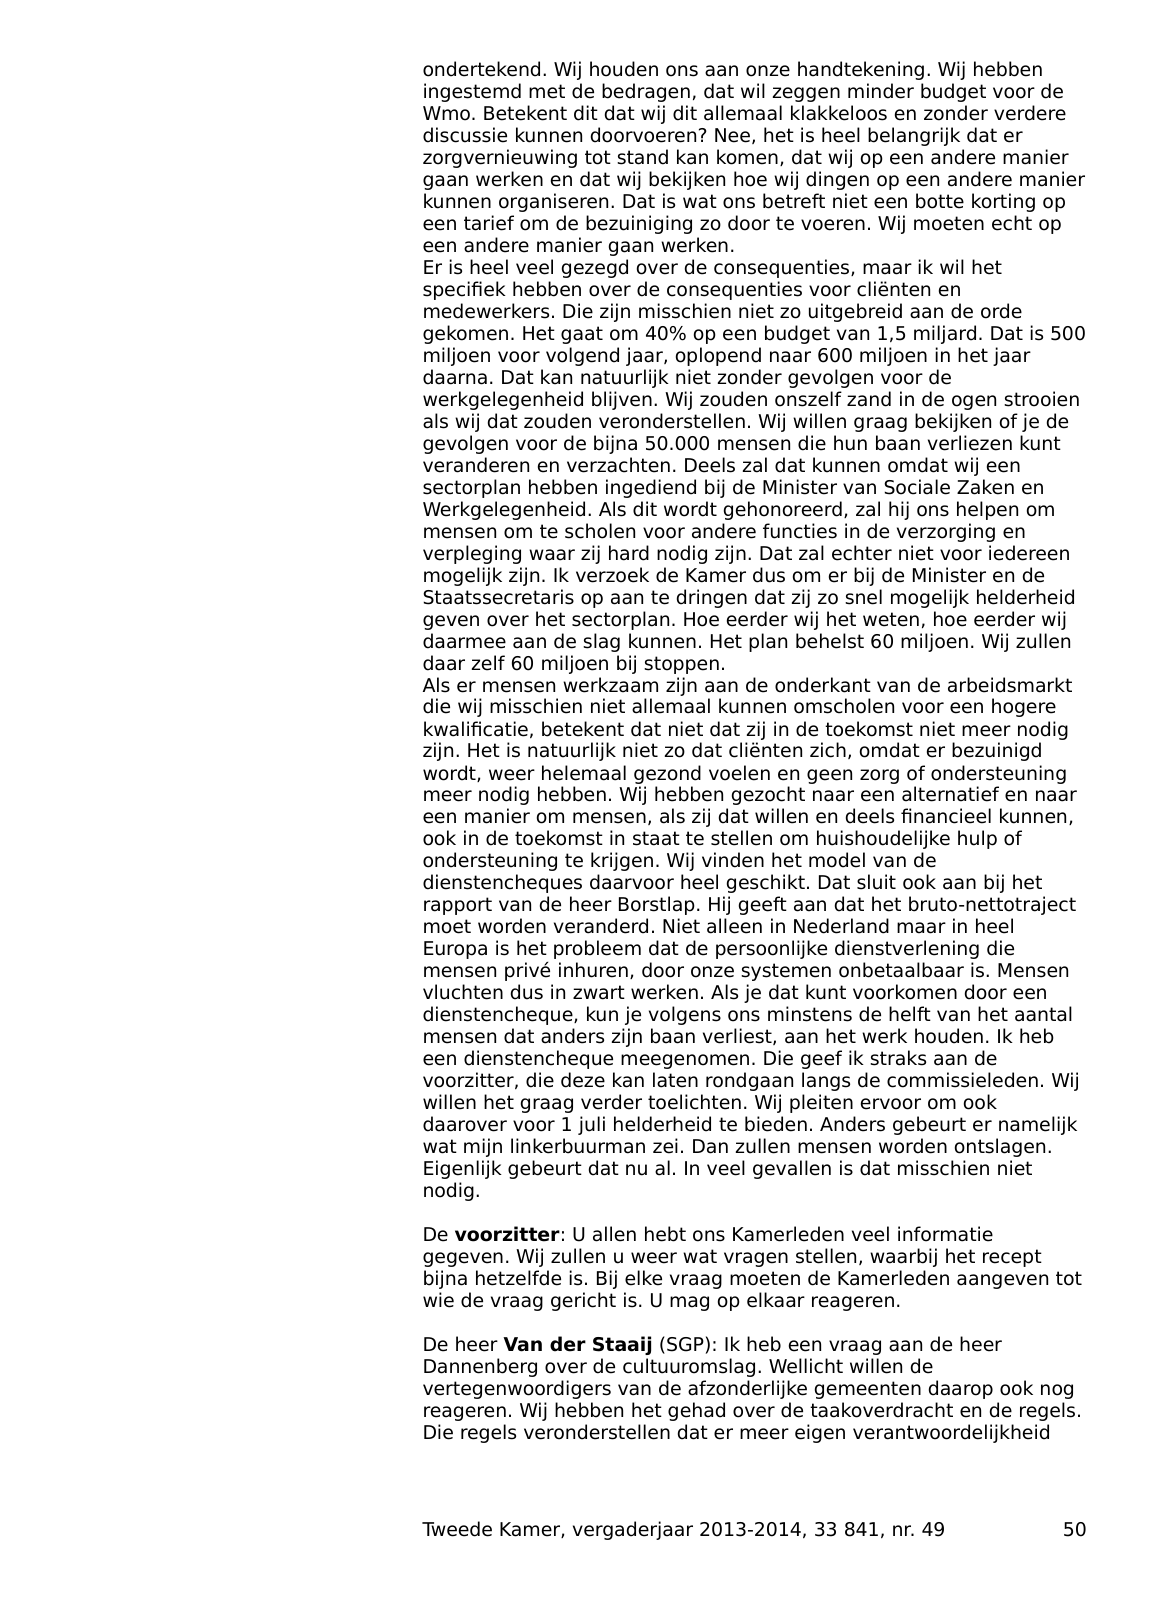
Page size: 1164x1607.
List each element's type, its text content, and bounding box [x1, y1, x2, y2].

text ondertekend. Wij houden ons aan onze handtekening. Wij hebben ingestemd met de bedragen, dat wil zeggen minder budget voor de Wmo. Betekent dit dat wij dit allemaal klakkeloos en zonder verdere discussie kunnen doorvoeren? Nee, het is heel belangrijk dat er zorgvernieuwing tot stand kan komen, dat wij op een andere manier gaan werken en dat wij bekijken hoe wij dingen op een andere manier kunnen organiseren. Dat is wat ons betreft niet een botte korting op een tarief om de bezuiniging zo door te voeren. Wij moeten echt op een andere manier gaan werken. [422, 59, 1087, 257]
text Er is heel veel gezegd over de consequenties, maar ik wil het specifiek hebben over de consequenties voor cliënten en medewerkers. Die zijn misschien niet zo uitgebreid aan de orde gekomen. Het gaat om 40% op een budget van 1,5 miljard. Dat is 500 miljoen voor volgend jaar, oplopend naar 600 miljoen in het jaar daarna. Dat kan natuurlijk niet zonder gevolgen voor de werkgelegenheid blijven. Wij zouden onszelf zand in de ogen strooien als wij dat zouden veronderstellen. Wij willen graag bekijken of je de gevolgen voor de bijna 50.000 mensen die hun baan verliezen kunt veranderen en verzachten. Deels zal dat kunnen omdat wij een sectorplan hebben ingediend bij de Minister van Sociale Zaken en Werkgelegenheid. Als dit wordt gehonoreerd, zal hij ons helpen om mensen om te scholen voor andere functies in de verzorging en verpleging waar zij hard nodig zijn. Dat zal echter niet voor iedereen mogelijk zijn. Ik verzoek de Kamer dus om er bij de Minister en de Staatssecretaris op aan te dringen dat zij zo snel mogelijk helderheid geven over het sectorplan. Hoe eerder wij het weten, hoe eerder wij daarmee aan de slag kunnen. Het plan behelst 60 miljoen. Wij zullen daar zelf 60 miljoen bij stoppen. [422, 257, 1087, 674]
text Als er mensen werkzaam zijn aan de onderkant van de arbeidsmarkt die wij misschien niet allemaal kunnen omscholen voor een hogere kwalificatie, betekent dat niet dat zij in de toekomst niet meer nodig zijn. Het is natuurlijk niet zo dat cliënten zich, omdat er bezuinigd wordt, weer helemaal gezond voelen en geen zorg of ondersteuning meer nodig hebben. Wij hebben gezocht naar een alternatief en naar een manier om mensen, als zij dat willen en deels financieel kunnen, ook in de toekomst in staat te stellen om huishoudelijke hulp of ondersteuning te krijgen. Wij vinden het model van de dienstencheques daarvoor heel geschikt. Dat sluit ook aan bij het rapport van de heer Borstlap. Hij geeft aan dat het bruto-nettotraject moet worden veranderd. Niet alleen in Nederland maar in heel Europa is het probleem dat de persoonlijke dienstverlening die mensen privé inhuren, door onze systemen onbetaalbaar is. Mensen vluchten dus in zwart werken. Als je dat kunt voorkomen door een dienstencheque, kun je volgens ons minstens de helft van het aantal mensen dat anders zijn baan verliest, aan het werk houden. Ik heb een dienstencheque meegenomen. Die geef ik straks aan de voorzitter, die deze kan laten rondgaan langs de commissieleden. Wij willen het graag verder toelichten. Wij pleiten ervoor om ook daarover voor 1 juli helderheid te bieden. Anders gebeurt er namelijk wat mijn linkerbuurman zei. Dan zullen mensen worden ontslagen. Eigenlijk gebeurt dat nu al. In veel gevallen is dat misschien niet nodig. [422, 674, 1087, 1202]
text De heer Van der Staaij (SGP): Ik heb een vraag aan de heer Dannenberg over de cultuuromslag. Wellicht willen de vertegenwoordigers van de afzonderlijke gemeenten daarop ook nog reageren. Wij hebben het gehad over de taakoverdracht en de regels. Die regels veronderstellen dat er meer eigen verantwoordelijkheid [422, 1334, 1087, 1444]
text De voorzitter: U allen hebt ons Kamerleden veel informatie gegeven. Wij zullen u weer wat vragen stellen, waarbij het recept bijna hetzelfde is. Bij elke vraag moeten de Kamerleden aangeven tot wie de vraag gericht is. U mag op elkaar reageren. [422, 1224, 1087, 1312]
